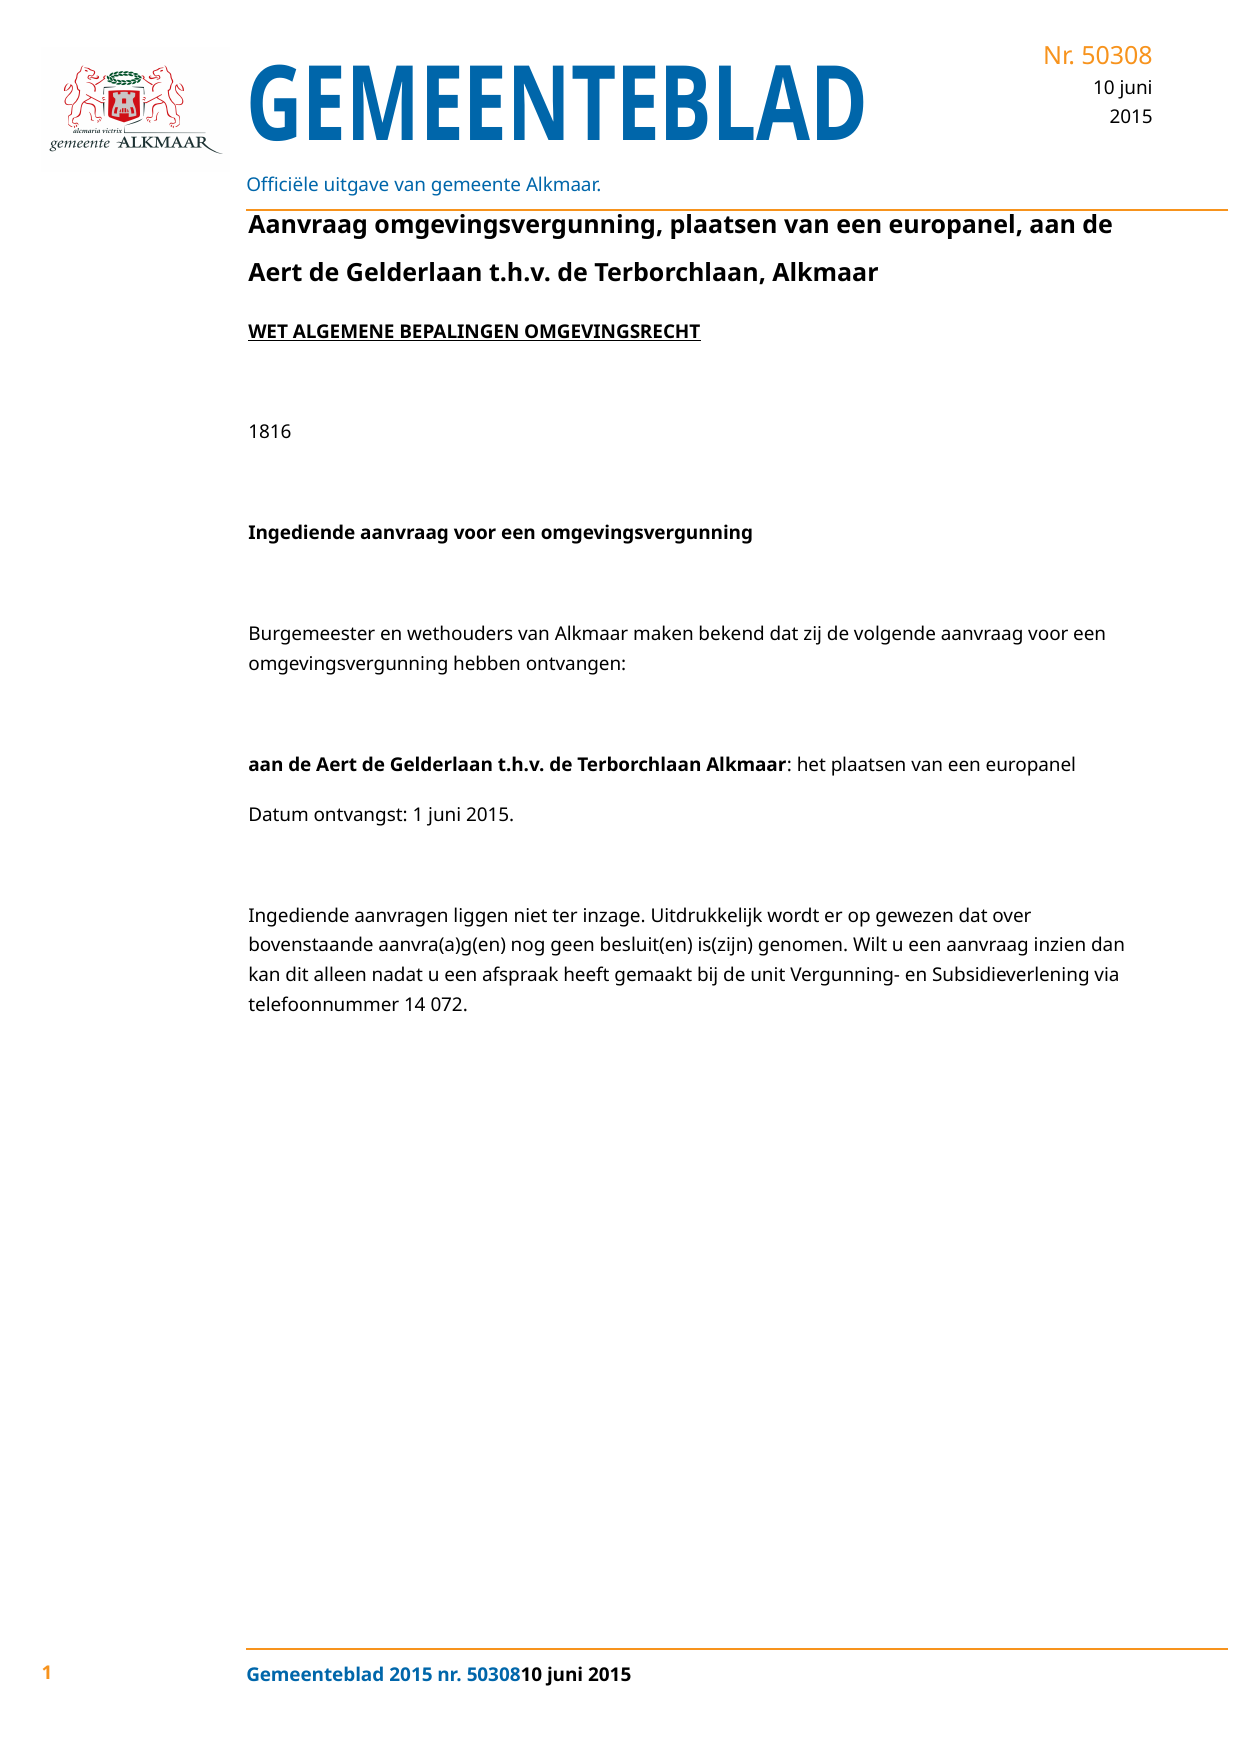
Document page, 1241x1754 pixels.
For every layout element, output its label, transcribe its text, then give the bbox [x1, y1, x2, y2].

picture [41, 47, 231, 172]
text 1816 [248, 419, 1152, 444]
text aan de Aert de Gelderlaan t.h.v. de Terborchlaan Alkmaar: het plaatsen van een europanel [248, 751, 1152, 777]
text Aanvraag omgevingsvergunning, plaatsen van een europanel, aan de Aert de Gelderlaan t.h.v. de Terborchlaan, Alkmaar [248, 211, 1152, 288]
text Ingediende aanvraag voor een omgevingsvergunning [248, 519, 1152, 545]
text Burgemeester en wethouders van Alkmaar maken bekend dat zij de volgende aanvraag voor een omgevingsvergunning hebben ontvangen: [248, 620, 1152, 676]
text Ingediende aanvragen liggen niet ter inzage. Uitdrukkelijk wordt er op gewezen dat over bovenstaande aanvra(a)g(en) nog geen besluit(en) is(zijn) genomen. Wilt u een aanvraag inzien dan kan dit alleen nadat u een afspraak heeft gemaakt bij de unit Vergunning- en Subsidieverlening via telefoonnummer 14 072. [248, 902, 1152, 1017]
text WET ALGEMENE BEPALINGEN OMGEVINGSRECHT [248, 318, 1152, 344]
text Datum ontvangst: 1 juni 2015. [248, 801, 1152, 827]
